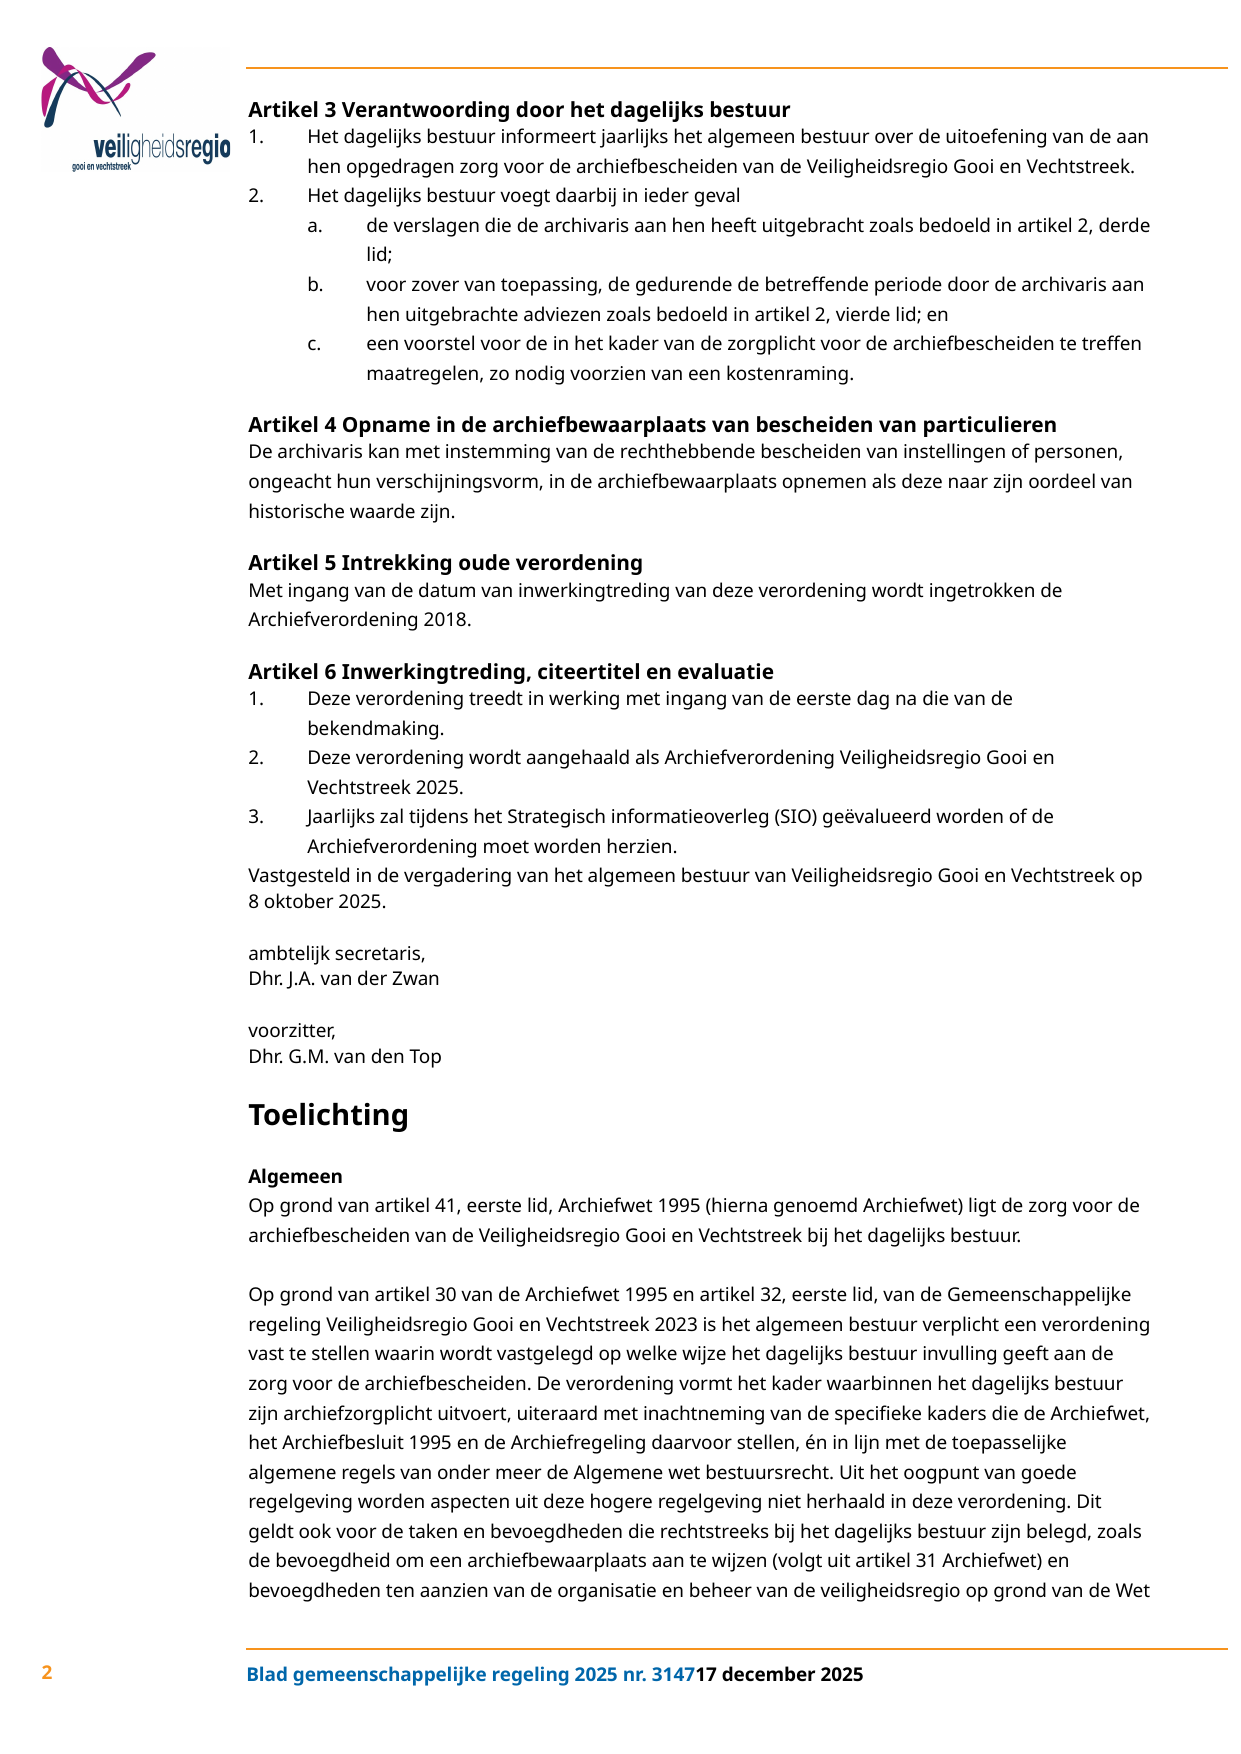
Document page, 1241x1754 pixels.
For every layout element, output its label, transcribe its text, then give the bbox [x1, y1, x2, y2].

list Het dagelijks bestuur voegt daarbij in ieder geval [248, 182, 1152, 208]
text Dhr. G.M. van den Top [248, 1043, 1152, 1068]
text De archivaris kan met instemming van de rechthebbende bescheiden van instellingen of personen, ongeacht hun verschijningsvorm, in de archiefbewaarplaats opnemen als deze naar zijn oordeel van historische waarde zijn. [248, 439, 1152, 524]
text Toelichting [248, 1094, 1152, 1134]
list een voorstel voor de in het kader van de zorgplicht voor de archiefbescheiden te treffen maatregelen, zo nodig voorzien van een kostenraming. [307, 330, 1152, 386]
text Dhr. J.A. van der Zwan [248, 966, 1152, 991]
text Artikel 3 Verantwoording door het dagelijks bestuur [248, 95, 1152, 123]
text ambtelijk secretaris, [248, 940, 1152, 966]
picture [41, 47, 231, 172]
list voor zover van toepassing, de gedurende de betreffende periode door de archivaris aan hen uitgebrachte adviezen zoals bedoeld in artikel 2, vierde lid; en [307, 271, 1152, 326]
text voorzitter, [248, 1017, 1152, 1043]
list Deze verordening wordt aangehaald als Archiefverordening Veiligheidsregio Gooi en Vechtstreek 2025. [248, 744, 1152, 800]
list Het dagelijks bestuur informeert jaarlijks het algemeen bestuur over de uitoefening van de aan hen opgedragen zorg voor de archiefbescheiden van de Veiligheidsregio Gooi en Vechtstreek. [248, 123, 1152, 178]
text Algemeen [248, 1163, 1152, 1189]
text Met ingang van de datum van inwerkingtreding van deze verordening wordt ingetrokken de Archiefverordening 2018. [248, 577, 1152, 632]
list de verslagen die de archivaris aan hen heeft uitgebracht zoals bedoeld in artikel 2, derde lid; [307, 212, 1152, 267]
list Deze verordening treedt in werking met ingang van de eerste dag na die van de bekendmaking. [248, 685, 1152, 741]
text Op grond van artikel 41, eerste lid, Archiefwet 1995 (hierna genoemd Archiefwet) ligt de zorg voor de archiefbescheiden van de Veiligheidsregio Gooi en Vechtstreek bij het dagelijks bestuur. [248, 1193, 1152, 1248]
list Jaarlijks zal tijdens het Strategisch informatieoverleg (SIO) geëvalueerd worden of de Archiefverordening moet worden herzien. [248, 803, 1152, 859]
text Artikel 6 Inwerkingtreding, citeertitel en evaluatie [248, 657, 1152, 685]
text Op grond van artikel 30 van de Archiefwet 1995 en artikel 32, eerste lid, van de Gemeenschappelijke regeling Veiligheidsregio Gooi en Vechtstreek 2023 is het algemeen bestuur verplicht een verordening vast te stellen waarin wordt vastgelegd op welke wijze het dagelijks bestuur invulling geeft aan de zorg voor de archiefbescheiden. De verordening vormt het kader waarbinnen het dagelijks bestuur zijn archiefzorgplicht uitvoert, uiteraard met inachtneming van de specifieke kaders die de Archiefwet, het Archiefbesluit 1995 en de Archiefregeling daarvoor stellen, én in lijn met de toepasselijke algemene regels van onder meer de Algemene wet bestuursrecht. Uit het oogpunt van goede regelgeving worden aspecten uit deze hogere regelgeving niet herhaald in deze verordening. Dit geldt ook voor de taken en bevoegdheden die rechtstreeks bij het dagelijks bestuur zijn belegd, zoals de bevoegdheid om een archiefbewaarplaats aan te wijzen (volgt uit artikel 31 Archiefwet) en bevoegdheden ten aanzien van de organisatie en beheer van de veiligheidsregio op grond van de Wet [248, 1281, 1152, 1603]
text Artikel 5 Intrekking oude verordening [248, 548, 1152, 577]
text Artikel 4 Opname in de archiefbewaarplaats van bescheiden van particulieren [248, 410, 1152, 439]
text Vastgesteld in de vergadering van het algemeen bestuur van Veiligheidsregio Gooi en Vechtstreek op 8 oktober 2025. [248, 863, 1152, 914]
